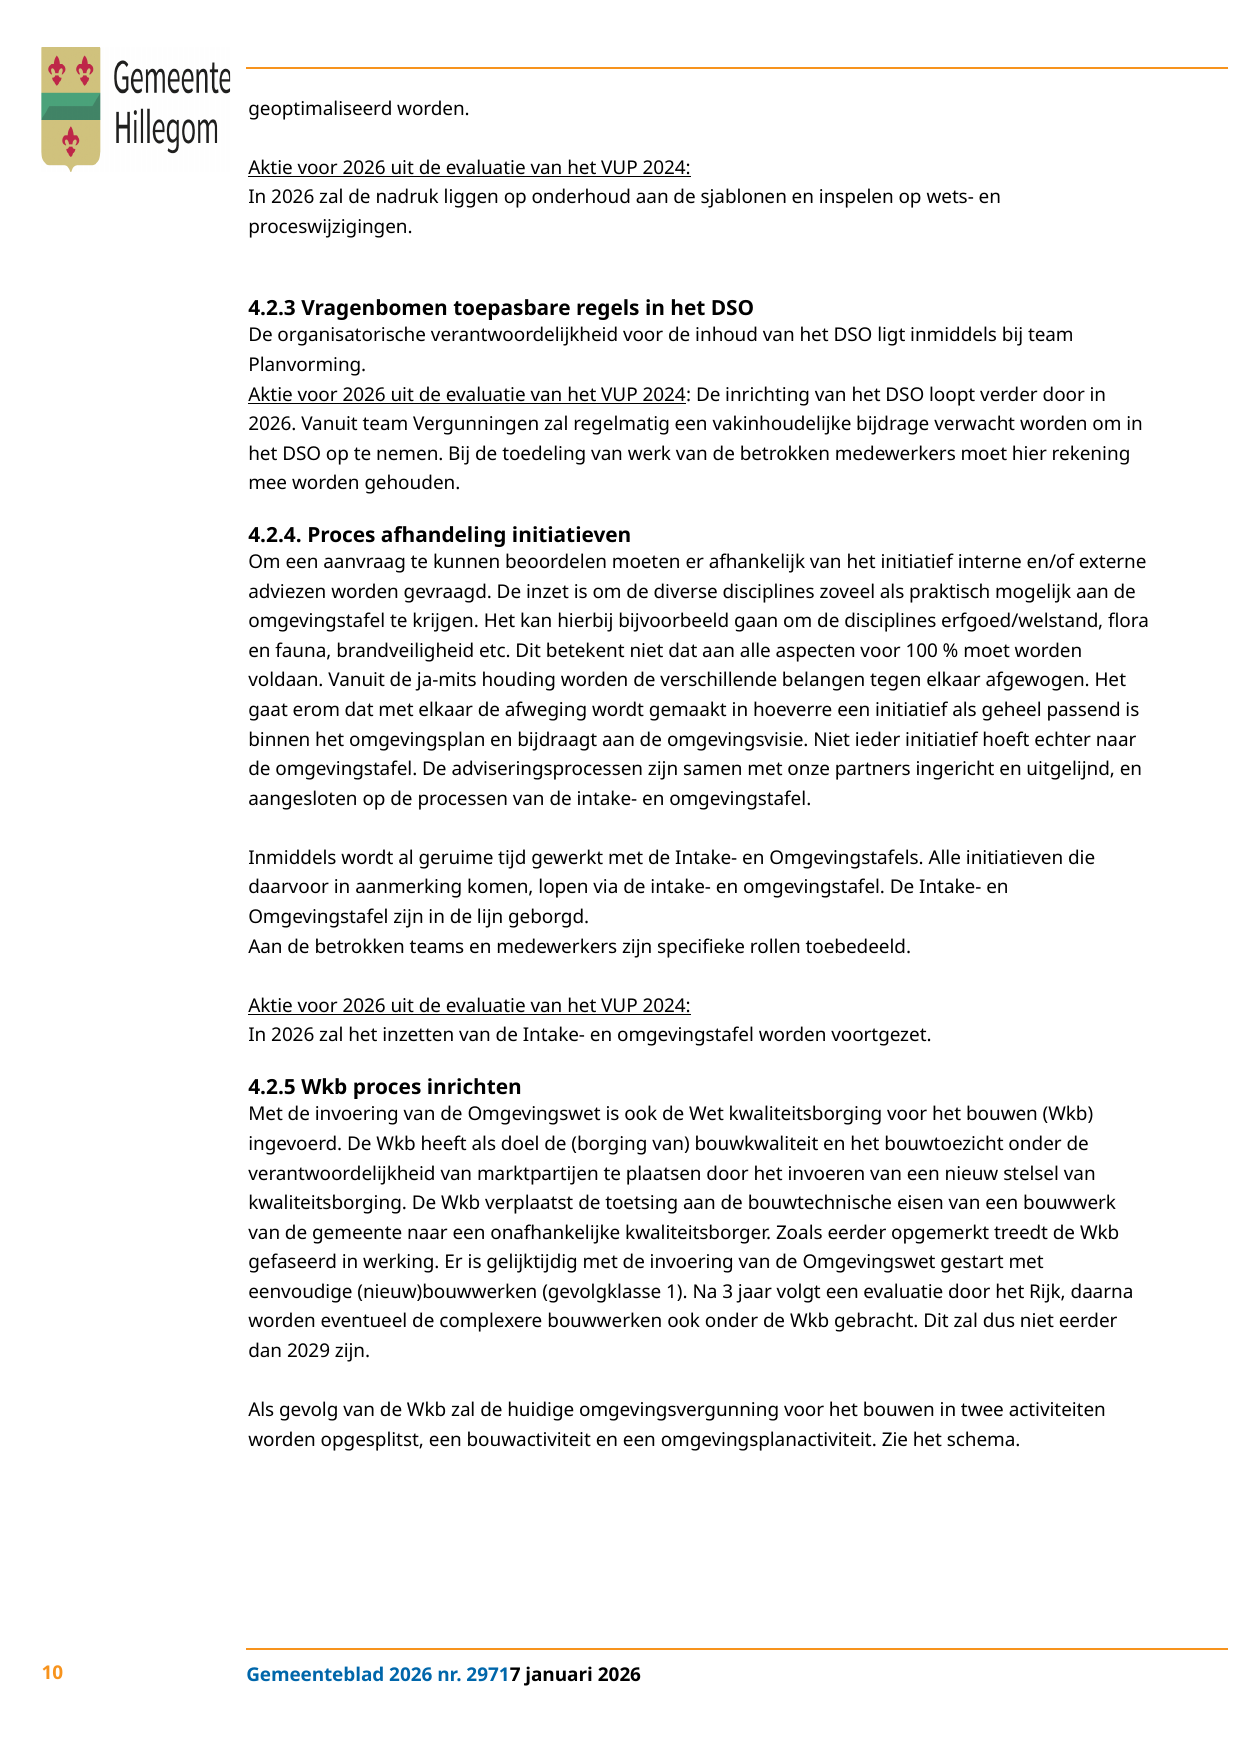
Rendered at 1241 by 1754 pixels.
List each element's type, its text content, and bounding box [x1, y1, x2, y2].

text 4.2.3 Vragenbomen toepasbare regels in het DSO [248, 293, 1152, 322]
picture [41, 47, 231, 172]
text geoptimaliseerd worden. [248, 95, 1152, 121]
text Als gevolg van de Wkb zal de huidige omgevingsvergunning voor het bouwen in twee activiteiten worden opgesplitst, een bouwactiviteit en een omgevingsplanactiviteit. Zie het schema. [248, 1396, 1152, 1452]
text In 2026 zal de nadruk liggen op onderhoud aan de sjablonen en inspelen op wets- en proceswijzigingen. [248, 183, 1152, 239]
text 4.2.4. Proces afhandeling initiatieven [248, 520, 1152, 548]
text Met de invoering van de Omgevingswet is ook de Wet kwaliteitsborging voor het bouwen (Wkb) ingevoerd. De Wkb heeft als doel de (borging van) bouwkwaliteit en het bouwtoezicht onder de verantwoordelijkheid van marktpartijen te plaatsen door het invoeren van een nieuw stelsel van kwaliteitsborging. De Wkb verplaatst de toetsing aan de bouwtechnische eisen van een bouwwerk van de gemeente naar een onafhankelijke kwaliteitsborger. Zoals eerder opgemerkt treedt de Wkb gefaseerd in werking. Er is gelijktijdig met de invoering van de Omgevingswet gestart met eenvoudige (nieuw)bouwwerken (gevolgklasse 1). Na 3 jaar volgt een evaluatie door het Rijk, daarna worden eventueel de complexere bouwwerken ook onder de Wkb gebracht. Dit zal dus niet eerder dan 2029 zijn. [248, 1101, 1152, 1363]
text Aktie voor 2026 uit de evaluatie van het VUP 2024: [248, 992, 1152, 1018]
text De organisatorische verantwoordelijkheid voor de inhoud van het DSO ligt inmiddels bij team Planvorming. [248, 322, 1152, 377]
text Aktie voor 2026 uit de evaluatie van het VUP 2024: De inrichting van het DSO loopt verder door in 2026. Vanuit team Vergunningen zal regelmatig een vakinhoudelijke bijdrage verwacht worden om in het DSO op te nemen. Bij de toedeling van werk van de betrokken medewerkers moet hier rekening mee worden gehouden. [248, 381, 1152, 495]
text In 2026 zal het inzetten van de Intake- en omgevingstafel worden voortgezet. [248, 1022, 1152, 1047]
text Aktie voor 2026 uit de evaluatie van het VUP 2024: [248, 154, 1152, 180]
text 4.2.5 Wkb proces inrichten [248, 1072, 1152, 1101]
text Om een aanvraag te kunnen beoordelen moeten er afhankelijk van het initiatief interne en/of externe adviezen worden gevraagd. De inzet is om de diverse disciplines zoveel als praktisch mogelijk aan de omgevingstafel te krijgen. Het kan hierbij bijvoorbeeld gaan om de disciplines erfgoed/welstand, flora en fauna, brandveiligheid etc. Dit betekent niet dat aan alle aspecten voor 100 % moet worden voldaan. Vanuit de ja-mits houding worden de verschillende belangen tegen elkaar afgewogen. Het gaat erom dat met elkaar de afweging wordt gemaakt in hoeverre een initiatief als geheel passend is binnen het omgevingsplan en bijdraagt aan de omgevingsvisie. Niet ieder initiatief hoeft echter naar de omgevingstafel. De adviseringsprocessen zijn samen met onze partners ingericht en uitgelijnd, en aangesloten op de processen van de intake- en omgevingstafel. [248, 548, 1152, 811]
text Inmiddels wordt al geruime tijd gewerkt met de Intake- en Omgevingstafels. Alle initiatieven die daarvoor in aanmerking komen, lopen via de intake- en omgevingstafel. De Intake- en Omgevingstafel zijn in de lijn geborgd. [248, 844, 1152, 929]
text Aan de betrokken teams en medewerkers zijn specifieke rollen toebedeeld. [248, 933, 1152, 959]
